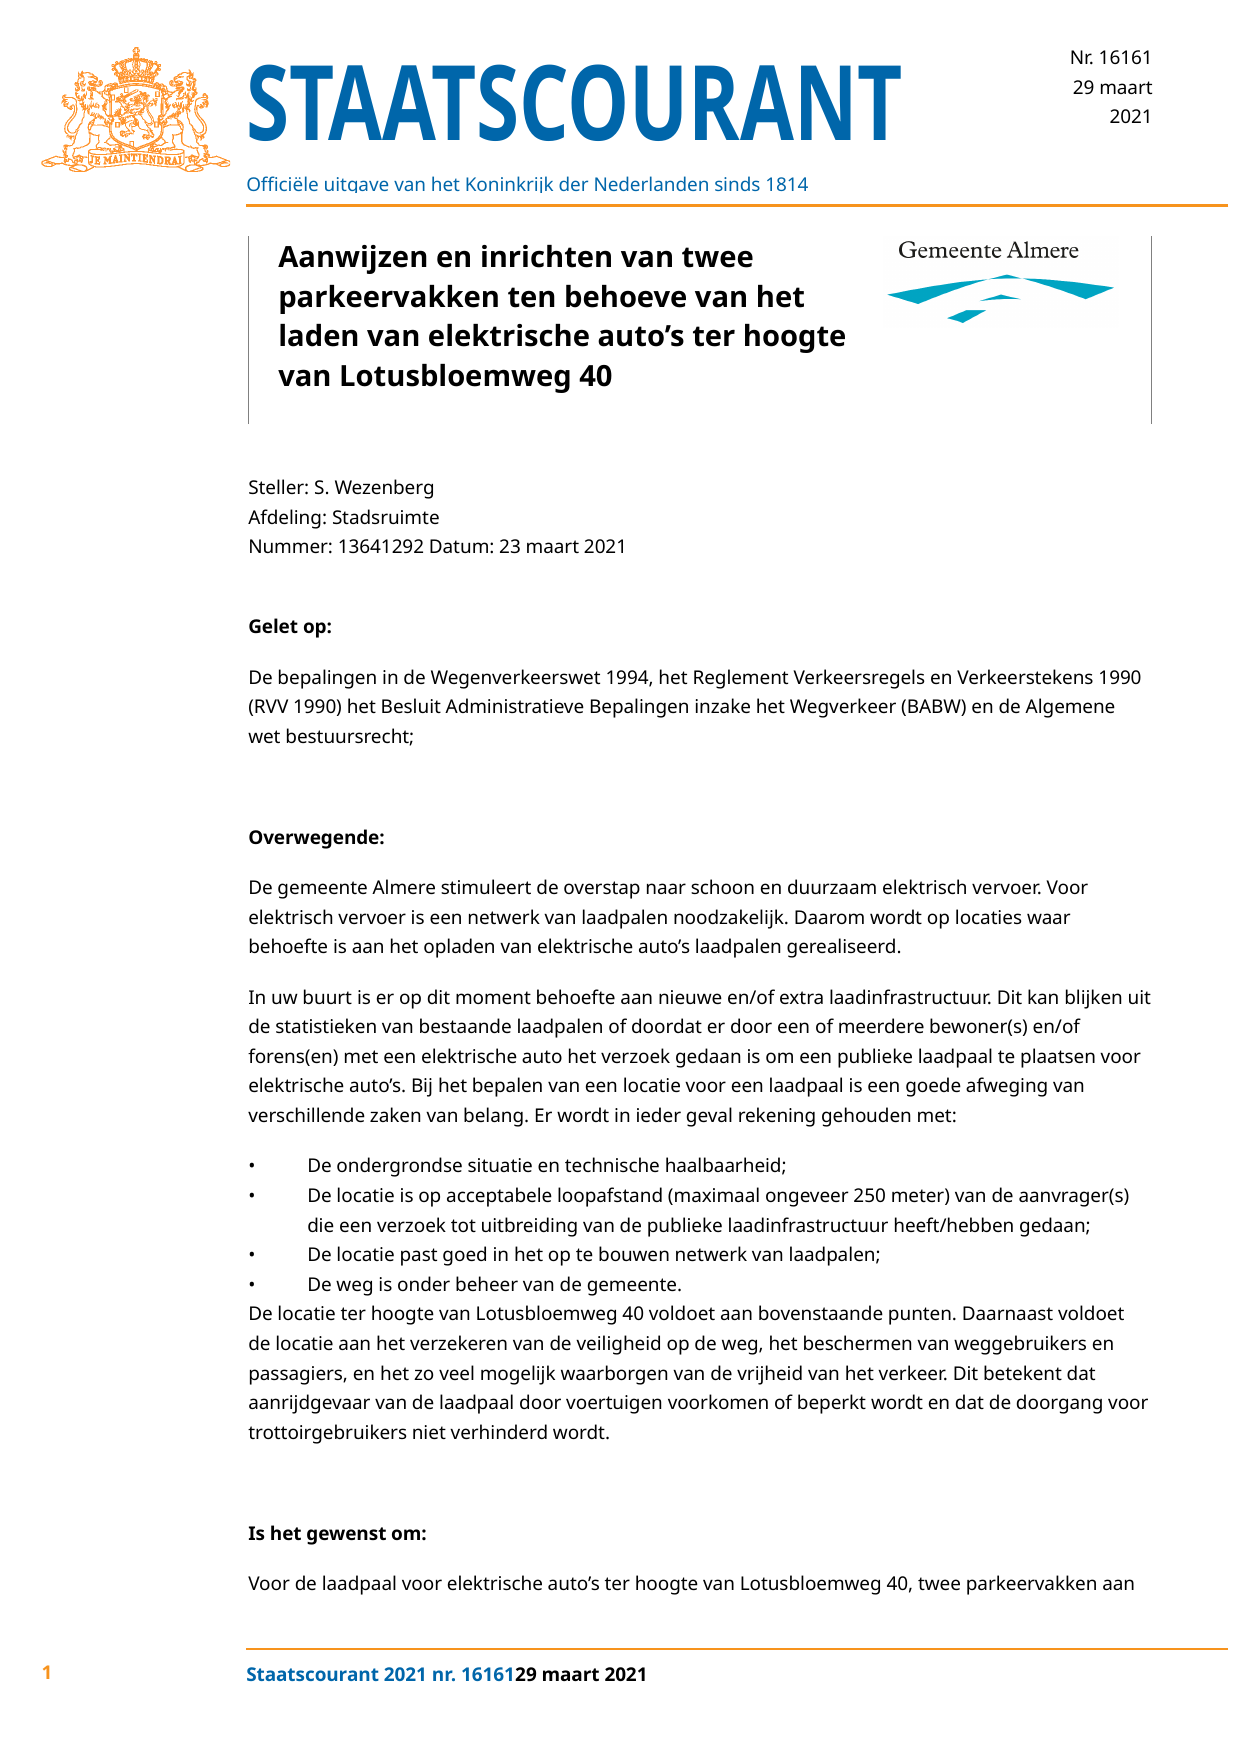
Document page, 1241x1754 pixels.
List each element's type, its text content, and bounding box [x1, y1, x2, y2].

list De locatie past goed in het op te bouwen netwerk van laadpalen; [248, 1241, 1152, 1267]
table_header Aanwijzen en inrichten van twee parkeervakken ten behoeve van het laden van elektrische auto’s ter hoogte van Lotusbloemweg 40 [249, 236, 850, 424]
text In uw buurt is er op dit moment behoefte aan nieuwe en/of extra laadinfrastructuur. Dit kan blijken uit de statistieken van bestaande laadpalen of doordat er door een of meerdere bewoner(s) en/of forens(en) met een elektrische auto het verzoek gedaan is om een publieke laadpaal te plaatsen voor elektrische auto’s. Bij het bepalen van een locatie voor een laadpaal is een goede afweging van verschillende zaken van belang. Er wordt in ieder geval rekening gehouden met: [248, 984, 1152, 1128]
text De gemeente Almere stimuleert de overstap naar schoon en duurzaam elektrisch vervoer. Voor elektrisch vervoer is een netwerk van laadpalen noodzakelijk. Daarom wordt op locaties waar behoefte is aan het opladen van elektrische auto’s laadpalen gerealiseerd. [248, 874, 1152, 959]
text Is het gewenst om: [248, 1520, 1152, 1546]
text Afdeling: Stadsruimte [248, 504, 1152, 530]
text Voor de laadpaal voor elektrische auto’s ter hoogte van Lotusbloemweg 40, twee parkeervakken aan [248, 1570, 1152, 1596]
list De ondergrondse situatie en technische haalbaarheid; [248, 1153, 1152, 1178]
picture [41, 47, 231, 172]
list De weg is onder beheer van de gemeente. [248, 1271, 1152, 1297]
text Steller: S. Wezenberg [248, 474, 1152, 500]
text Overwegende: [248, 824, 1152, 850]
text Gelet op: [248, 613, 1152, 639]
text De bepalingen in de Wegenverkeerswet 1994, het Reglement Verkeersregels en Verkeerstekens 1990 (RVV 1990) het Besluit Administratieve Bepalingen inzake het Wegverkeer (BABW) en de Algemene wet bestuursrecht; [248, 664, 1152, 749]
text Nummer: 13641292 Datum: 23 maart 2021 [248, 533, 1152, 559]
picture [882, 236, 1119, 328]
text De locatie ter hoogte van Lotusbloemweg 40 voldoet aan bovenstaande punten. Daarnaast voldoet de locatie aan het verzekeren van de veiligheid op de weg, het beschermen van weggebruikers en passagiers, en het zo veel mogelijk waarborgen van de vrijheid van het verkeer. Dit betekent dat aanrijdgevaar van de laadpaal door voertuigen voorkomen of beperkt wordt en dat de doorgang voor trottoirgebruikers niet verhinderd wordt. [248, 1301, 1152, 1445]
list De locatie is op acceptabele loopafstand (maximaal ongeveer 250 meter) van de aanvrager(s) die een verzoek tot uitbreiding van de publieke laadinfrastructuur heeft/hebben gedaan; [248, 1182, 1152, 1238]
table_header [850, 236, 1151, 424]
